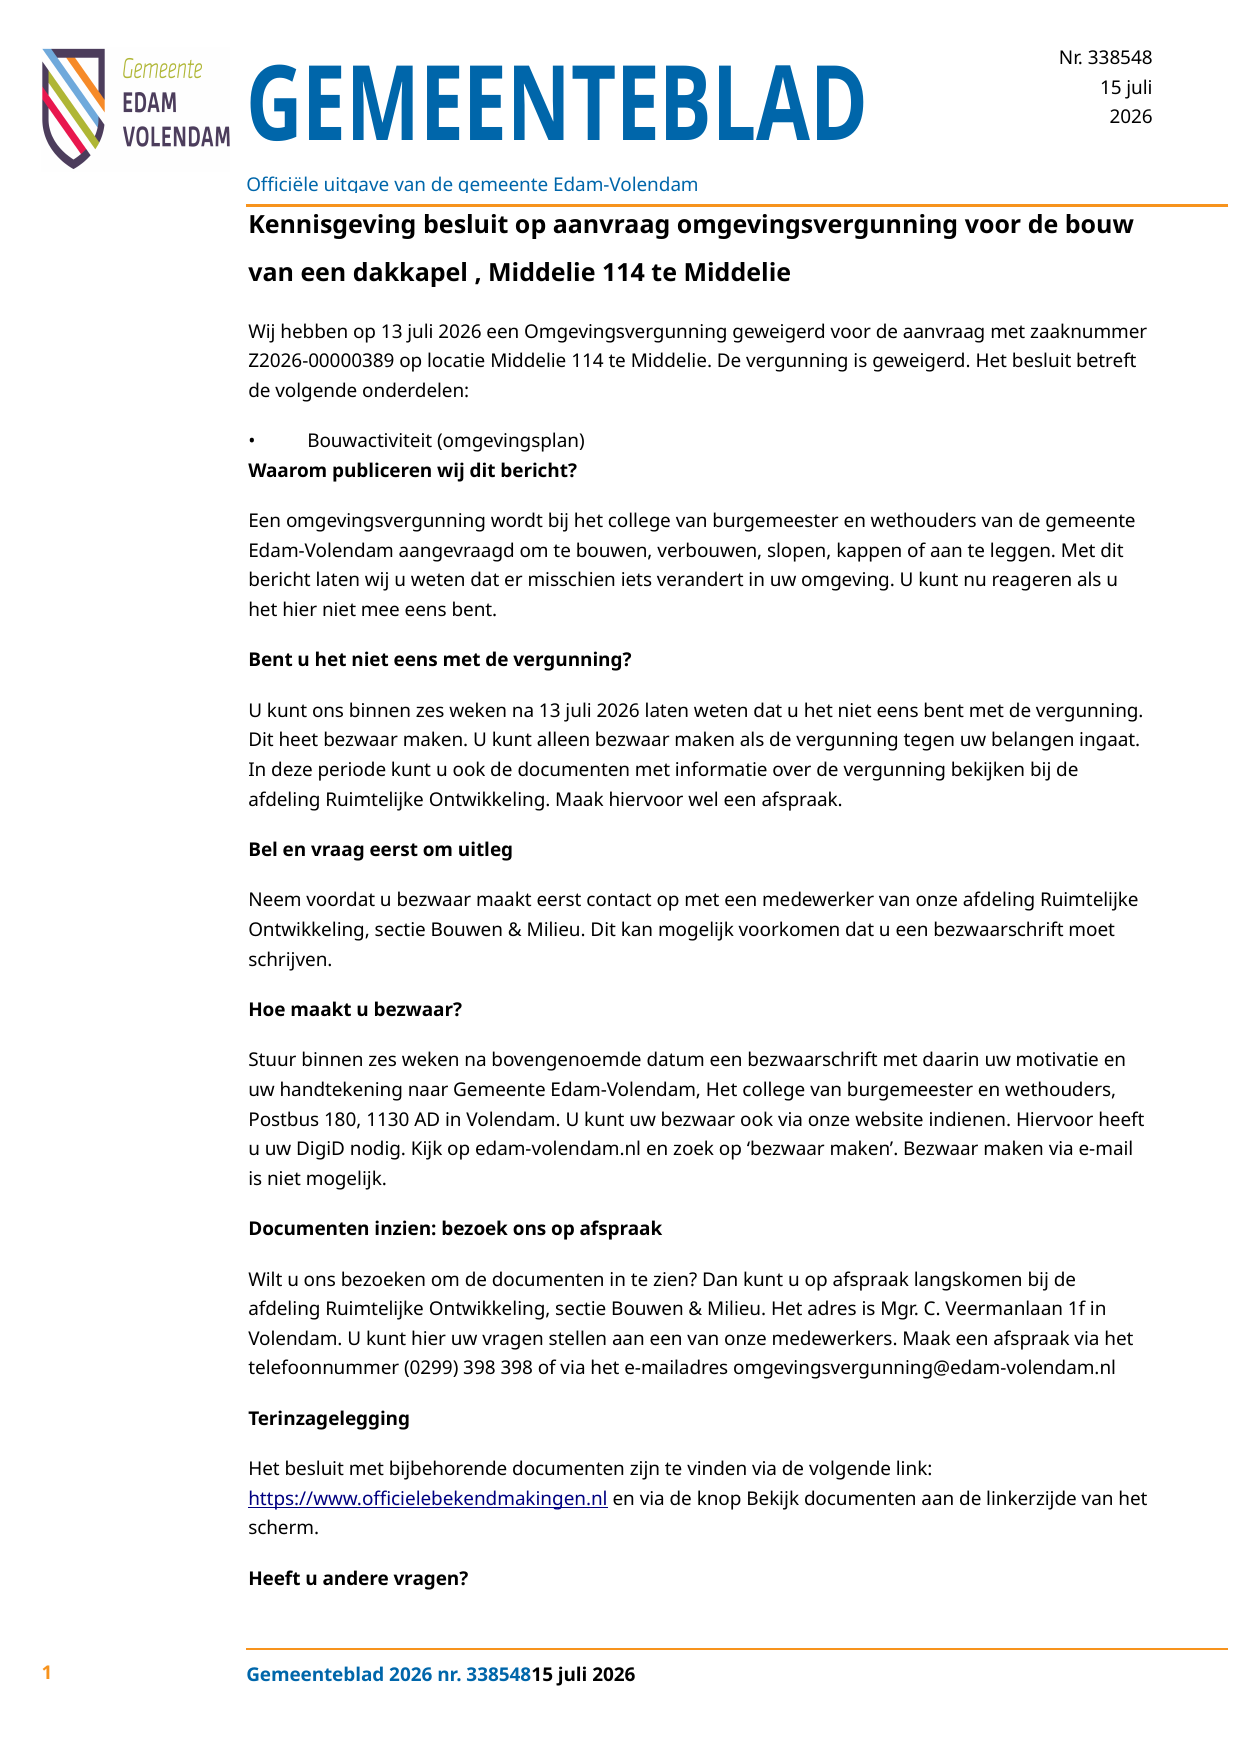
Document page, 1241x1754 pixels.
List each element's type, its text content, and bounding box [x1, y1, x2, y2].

text Neem voordat u bezwaar maakt eerst contact op met een medewerker van onze afdeling Ruimtelijke Ontwikkeling, sectie Bouwen & Milieu. Dit kan mogelijk voorkomen dat u een bezwaarschrift moet schrijven. [248, 887, 1152, 972]
text Het besluit met bijbehorende documenten zijn te vinden via de volgende link: https://www.officielebekendmakingen.nl en via de knop Bekijk documenten aan de linkerzijde van het scherm. [248, 1455, 1152, 1540]
list Bouwactiviteit (omgevingsplan) [248, 427, 1152, 453]
text Bel en vraag eerst om uitleg [248, 836, 1152, 862]
text U kunt ons binnen zes weken na 13 juli 2026 laten weten dat u het niet eens bent met de vergunning. Dit heet bezwaar maken. U kunt alleen bezwaar maken als de vergunning tegen uw belangen ingaat. In deze periode kunt u ook de documenten met informatie over de vergunning bekijken bij de afdeling Ruimtelijke Ontwikkeling. Maak hiervoor wel een afspraak. [248, 697, 1152, 812]
text Documenten inzien: bezoek ons op afspraak [248, 1215, 1152, 1241]
text Terinzagelegging [248, 1405, 1152, 1431]
text Wij hebben op 13 juli 2026 een Omgevingsvergunning geweigerd voor de aanvraag met zaaknummer Z2026-00000389 op locatie Middelie 114 te Middelie. De vergunning is geweigerd. Het besluit betreft de volgende onderdelen: [248, 318, 1152, 403]
text Wilt u ons bezoeken om de documenten in te zien? Dan kunt u op afspraak langskomen bij de afdeling Ruimtelijke Ontwikkeling, sectie Bouwen & Milieu. Het adres is Mgr. C. Veermanlaan 1f in Volendam. U kunt hier uw vragen stellen aan een van onze medewerkers. Maak een afspraak via het telefoonnummer (0299) 398 398 of via het e-mailadres omgevingsvergunning@edam-volendam.nl [248, 1266, 1152, 1380]
text Stuur binnen zes weken na bovengenoemde datum een bezwaarschrift met daarin uw motivatie en uw handtekening naar Gemeente Edam-Volendam, Het college van burgemeester en wethouders, Postbus 180, 1130 AD in Volendam. U kunt uw bezwaar ook via onze website indienen. Hiervoor heeft u uw DigiD nodig. Kijk op edam-volendam.nl en zoek op ‘bezwaar maken’. Bezwaar maken via e-mail is niet mogelijk. [248, 1047, 1152, 1191]
text Heeft u andere vragen? [248, 1565, 1152, 1591]
text Een omgevingsvergunning wordt bij het college van burgemeester en wethouders van de gemeente Edam-Volendam aangevraagd om te bouwen, verbouwen, slopen, kappen of aan te leggen. Met dit bericht laten wij u weten dat er misschien iets verandert in uw omgeving. U kunt nu reageren als u het hier niet mee eens bent. [248, 507, 1152, 622]
text Kennisgeving besluit op aanvraag omgevingsvergunning voor de bouw van een dakkapel , Middelie 114 te Middelie [248, 207, 1152, 288]
picture [41, 47, 231, 172]
text Hoe maakt u bezwaar? [248, 996, 1152, 1022]
text Bent u het niet eens met de vergunning? [248, 647, 1152, 672]
text Waarom publiceren wij dit bericht? [248, 457, 1152, 483]
